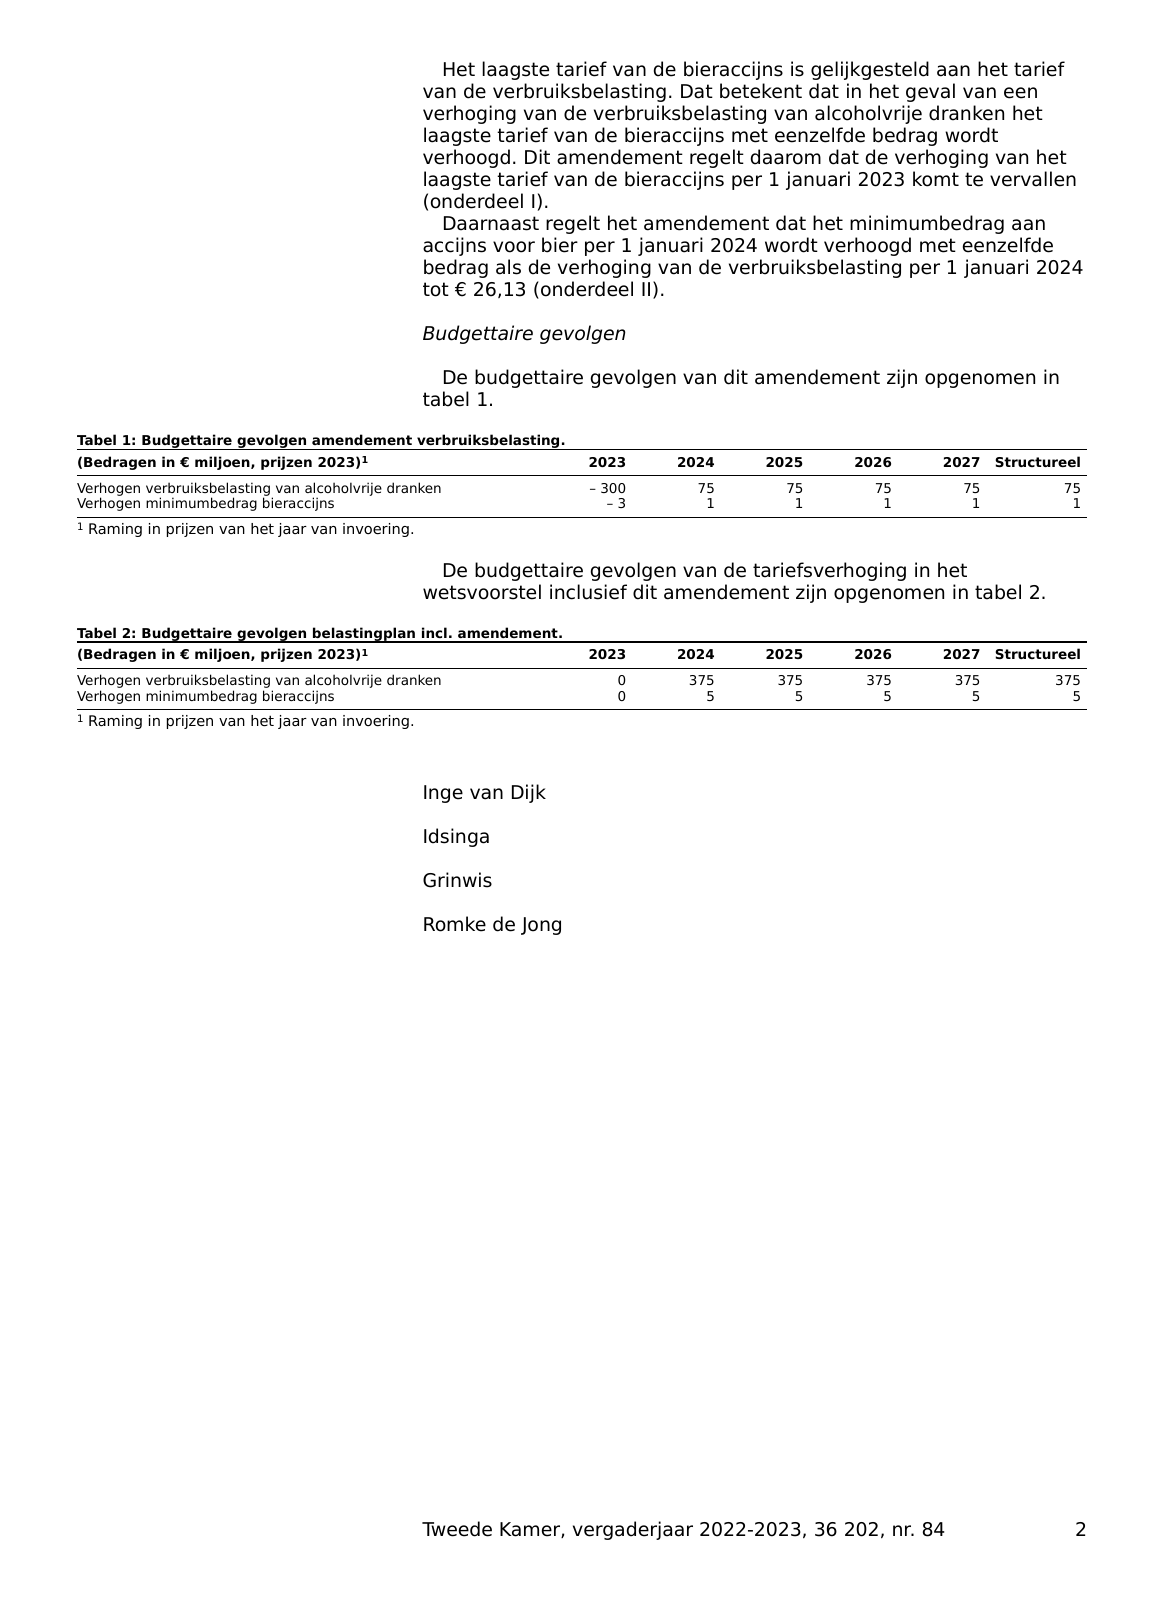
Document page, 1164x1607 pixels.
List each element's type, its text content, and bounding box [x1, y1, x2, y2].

table_cell 2023 [543, 643, 632, 667]
table_cell 75 [720, 476, 809, 496]
table_cell 2027 [898, 643, 986, 667]
table_cell Verhogen verbruiksbelasting van alcoholvrije dranken [77, 669, 543, 689]
table_cell (Bedragen in € miljoen, prijzen 2023)1 [77, 450, 543, 475]
table_header Tabel 2: Budgettaire gevolgen belastingplan incl. amendement. [77, 626, 1087, 641]
table_cell 5 [898, 689, 986, 709]
text De budgettaire gevolgen van de tariefsverhoging in het wetsvoorstel inclusief dit amendement zijn opgenomen in tabel 2. [422, 560, 1087, 604]
table_cell 75 [898, 476, 986, 496]
text Het laagste tarief van de bieraccijns is gelijkgesteld aan het tarief van de verbruiksbelasting. Dat betekent dat in het geval van een verhoging van de verbruiksbelasting van alcoholvrije dranken het laagste tarief van de bieraccijns met eenzelfde bedrag wordt verhoogd. Dit amendement regelt daarom dat de verhoging van het laagste tarief van de bieraccijns per 1 januari 2023 komt te vervallen (onderdeel I). [422, 59, 1087, 213]
table_cell – 300 [543, 476, 632, 496]
table_cell 75 [986, 476, 1087, 496]
table_cell 5 [986, 689, 1087, 709]
table_cell Verhogen minimumbedrag bieraccijns [77, 496, 543, 517]
table_cell 2023 [543, 450, 632, 475]
table_cell 2027 [898, 450, 986, 475]
table_cell 1 Raming in prijzen van het jaar van invoering. [77, 518, 1087, 538]
subtitle Budgettaire gevolgen [422, 323, 1087, 345]
table_cell 375 [632, 669, 720, 689]
text Daarnaast regelt het amendement dat het minimumbedrag aan accijns voor bier per 1 januari 2024 wordt verhoogd met eenzelfde bedrag als de verhoging van de verbruiksbelasting per 1 januari 2024 tot € 26,13 (onderdeel II). [422, 213, 1087, 301]
table_header Tabel 1: Budgettaire gevolgen amendement verbruiksbelasting. [77, 433, 1087, 449]
table_cell 375 [809, 669, 898, 689]
table_cell 1 [809, 496, 898, 517]
table_cell Structureel [986, 450, 1087, 475]
table_cell 1 [632, 496, 720, 517]
table_cell 375 [986, 669, 1087, 689]
table_cell 75 [632, 476, 720, 496]
table_cell (Bedragen in € miljoen, prijzen 2023)1 [77, 643, 543, 667]
table_cell 2026 [809, 450, 898, 475]
table_cell 1 Raming in prijzen van het jaar van invoering. [77, 710, 1087, 730]
text De budgettaire gevolgen van dit amendement zijn opgenomen in tabel 1. [422, 367, 1087, 411]
table_cell 375 [898, 669, 986, 689]
table_cell 5 [720, 689, 809, 709]
table_cell 1 [986, 496, 1087, 517]
table_cell 2025 [720, 643, 809, 667]
table_cell 375 [720, 669, 809, 689]
table_cell 1 [898, 496, 986, 517]
table_cell 2024 [632, 643, 720, 667]
table_cell 1 [720, 496, 809, 517]
table_cell 0 [543, 689, 632, 709]
table_cell 2025 [720, 450, 809, 475]
table_cell – 3 [543, 496, 632, 517]
table_cell 2026 [809, 643, 898, 667]
table_cell 75 [809, 476, 898, 496]
table_cell Structureel [986, 643, 1087, 667]
table_cell Verhogen verbruiksbelasting van alcoholvrije dranken [77, 476, 543, 496]
table_cell 5 [809, 689, 898, 709]
table_cell 0 [543, 669, 632, 689]
table_cell Verhogen minimumbedrag bieraccijns [77, 689, 543, 709]
table_cell 5 [632, 689, 720, 709]
text Inge van Dijk Idsinga Grinwis Romke de Jong [422, 760, 1087, 936]
table_cell 2024 [632, 450, 720, 475]
